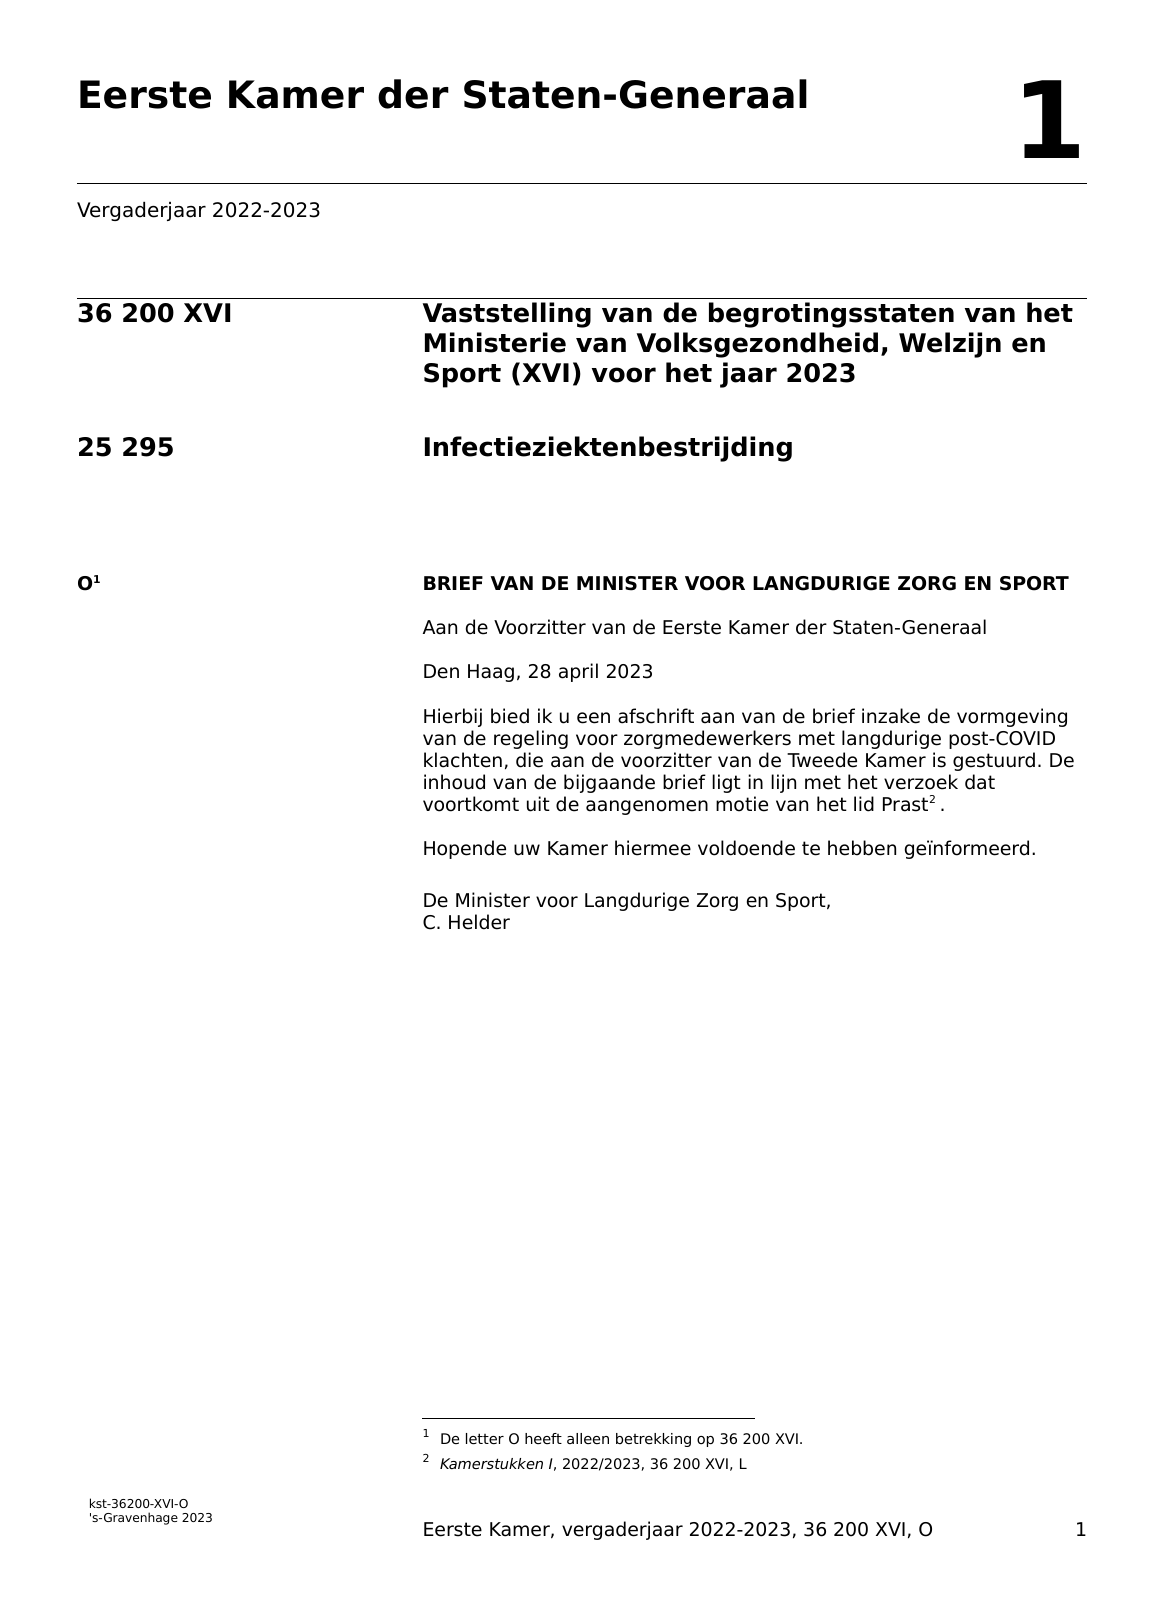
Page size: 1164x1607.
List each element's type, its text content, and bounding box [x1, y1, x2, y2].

text Den Haag, 28 april 2023 [422, 661, 1087, 683]
text Hierbij bied ik u een afschrift aan van de brief inzake de vormgeving van de regeling voor zorgmedewerkers met langdurige post-COVID klachten, die aan de voorzitter van de Tweede Kamer is gestuurd. De inhoud van de bijgaande brief ligt in lijn met het verzoek dat voortkomt uit de aangenomen motie van het lid Prast. [422, 706, 1087, 816]
subtitle 36 200 XVI Vaststelling van de begrotingsstaten van het Ministerie van Volksgezondheid, Welzijn en Sport (XVI) voor het jaar 2023 [77, 299, 1087, 388]
table_cell Vergaderjaar 2022-2023 [77, 184, 1087, 298]
text kst-36200-XVI-O [88, 1497, 323, 1511]
subtitle 25 295 Infectieziektenbestrijding [77, 432, 1087, 462]
subtitle O BRIEF VAN DE MINISTER VOOR LANGDURIGE ZORG EN SPORT [77, 573, 1087, 595]
text Hopende uw Kamer hiermee voldoende te hebben geïnformeerd. [422, 838, 1087, 860]
table_header 1 [886, 59, 1087, 183]
text De letter O heeft alleen betrekking op 36 200 XVI. [422, 1427, 1087, 1449]
table_header Eerste Kamer der Staten-Generaal [77, 59, 886, 183]
text Kamerstukken I, 2022/2023, 36 200 XVI, L [422, 1452, 1087, 1474]
text De Minister voor Langdurige Zorg en Sport, C. Helder [422, 890, 1087, 934]
text Aan de Voorzitter van de Eerste Kamer der Staten-Generaal [422, 617, 1087, 639]
text 's-Gravenhage 2023 [88, 1511, 323, 1525]
